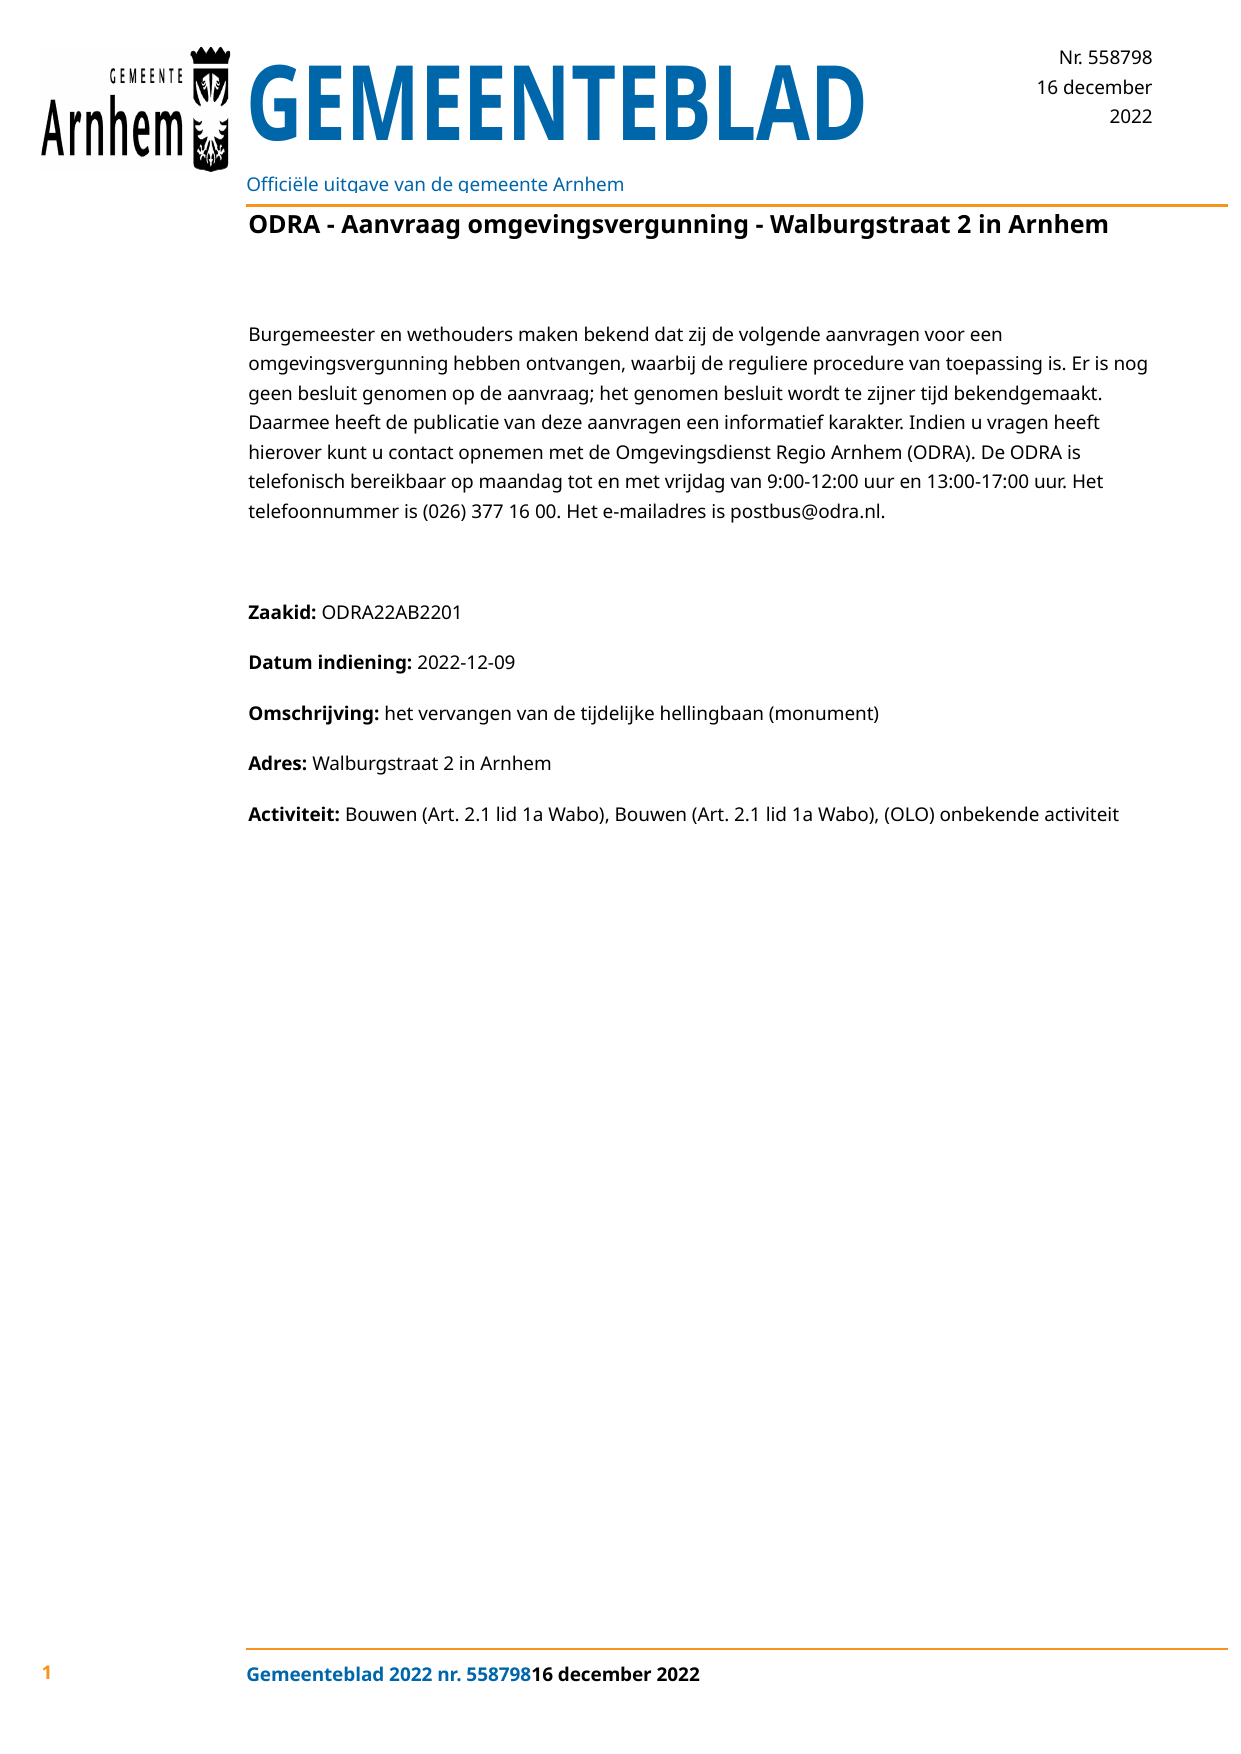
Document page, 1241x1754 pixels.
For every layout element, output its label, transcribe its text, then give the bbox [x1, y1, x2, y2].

text ODRA - Aanvraag omgevingsvergunning - Walburgstraat 2 in Arnhem [248, 207, 1152, 241]
text Datum indiening: 2022-12-09 [248, 649, 1152, 675]
text Burgemeester en wethouders maken bekend dat zij de volgende aanvragen voor een omgevingsvergunning hebben ontvangen, waarbij de reguliere procedure van toepassing is. Er is nog geen besluit genomen op de aanvraag; het genomen besluit wordt te zijner tijd bekendgemaakt. Daarmee heeft de publicatie van deze aanvragen een informatief karakter. Indien u vragen heeft hierover kunt u contact opnemen met de Omgevingsdienst Regio Arnhem (ODRA). De ODRA is telefonisch bereikbaar op maandag tot en met vrijdag van 9:00-12:00 uur en 13:00-17:00 uur. Het telefoonnummer is (026) 377 16 00. Het e-mailadres is postbus@odra.nl. [248, 321, 1152, 524]
text Activiteit: Bouwen (Art. 2.1 lid 1a Wabo), Bouwen (Art. 2.1 lid 1a Wabo), (OLO) onbekende activiteit [248, 801, 1152, 826]
text Adres: Walburgstraat 2 in Arnhem [248, 750, 1152, 776]
text Zaakid: ODRA22AB2201 [248, 599, 1152, 625]
picture [41, 47, 231, 172]
text Omschrijving: het vervangen van de tijdelijke hellingbaan (monument) [248, 700, 1152, 726]
